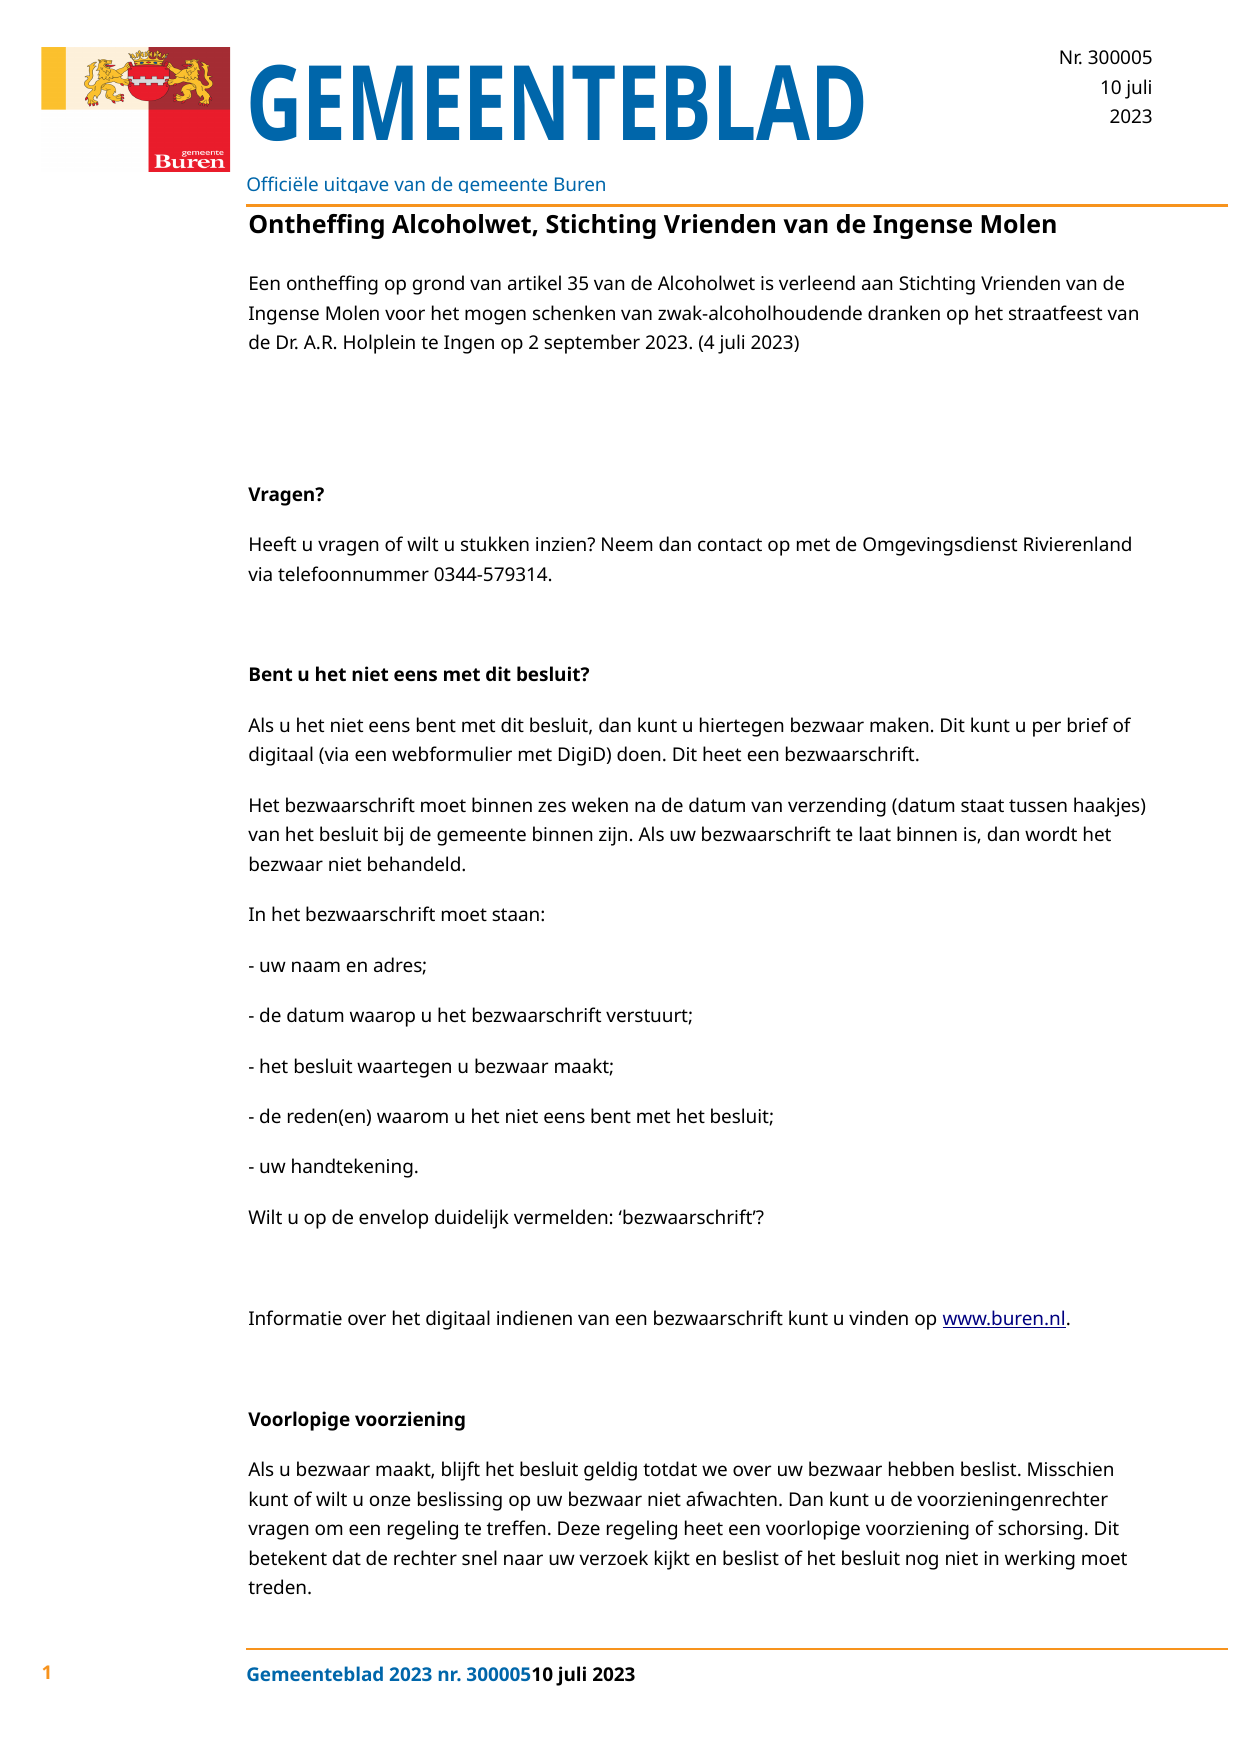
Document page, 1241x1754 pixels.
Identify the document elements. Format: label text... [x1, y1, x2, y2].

text Als u het niet eens bent met dit besluit, dan kunt u hiertegen bezwaar maken. Dit kunt u per brief of digitaal (via een webformulier met DigiD) doen. Dit heet een bezwaarschrift. [248, 712, 1152, 767]
text Informatie over het digitaal indienen van een bezwaarschrift kunt u vinden op www.buren.nl. [248, 1305, 1152, 1331]
text - de datum waarop u het bezwaarschrift verstuurt; [248, 1002, 1152, 1028]
text Ontheffing Alcoholwet, Stichting Vrienden van de Ingense Molen [248, 207, 1152, 241]
text Vragen? [248, 481, 1152, 506]
text In het bezwaarschrift moet staan: [248, 902, 1152, 927]
text Heeft u vragen of wilt u stukken inzien? Neem dan contact op met de Omgevingsdienst Rivierenland via telefoonnummer 0344-579314. [248, 531, 1152, 586]
text Het bezwaarschrift moet binnen zes weken na de datum van verzending (datum staat tussen haakjes) van het besluit bij de gemeente binnen zijn. Als uw bezwaarschrift te laat binnen is, dan wordt het bezwaar niet behandeld. [248, 792, 1152, 877]
text - uw handtekening. [248, 1154, 1152, 1179]
picture [41, 47, 231, 172]
text - de reden(en) waarom u het niet eens bent met het besluit; [248, 1103, 1152, 1129]
text - uw naam en adres; [248, 952, 1152, 978]
text Voorlopige voorziening [248, 1406, 1152, 1431]
text Bent u het niet eens met dit besluit? [248, 662, 1152, 687]
text Een ontheffing op grond van artikel 35 van de Alcoholwet is verleend aan Stichting Vrienden van de Ingense Molen voor het mogen schenken van zwak-alcoholhoudende dranken op het straatfeest van de Dr. A.R. Holplein te Ingen op 2 september 2023. (4 juli 2023) [248, 270, 1152, 355]
text - het besluit waartegen u bezwaar maakt; [248, 1053, 1152, 1078]
text Als u bezwaar maakt, blijft het besluit geldig totdat we over uw bezwaar hebben beslist. Misschien kunt of wilt u onze beslissing op uw bezwaar niet afwachten. Dan kunt u de voorzieningenrechter vragen om een regeling te treffen. Deze regeling heet een voorlopige voorziening of schorsing. Dit betekent dat de rechter snel naar uw verzoek kijkt en beslist of het besluit nog niet in werking moet treden. [248, 1456, 1152, 1600]
text Wilt u op de envelop duidelijk vermelden: ‘bezwaarschrift’? [248, 1204, 1152, 1230]
